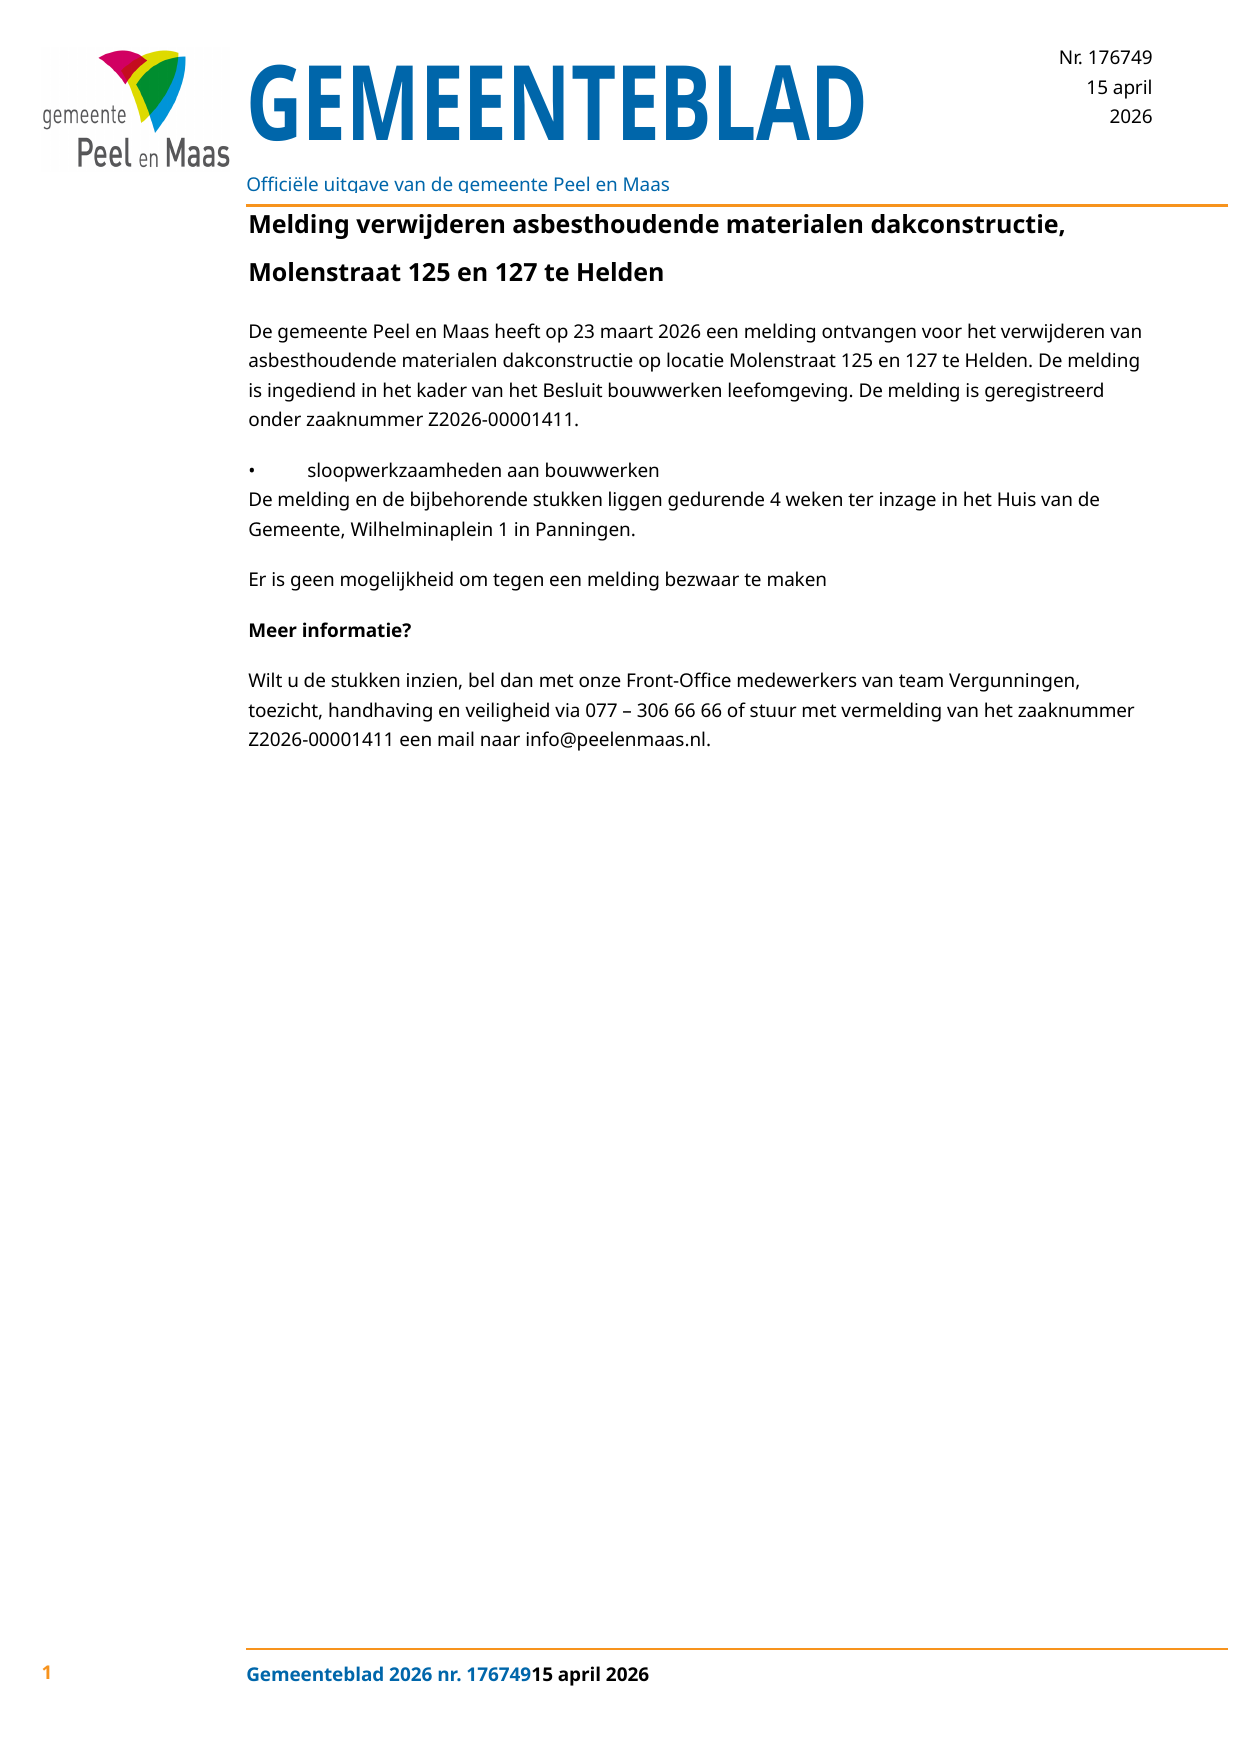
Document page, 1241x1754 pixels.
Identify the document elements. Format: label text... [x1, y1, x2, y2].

text Wilt u de stukken inzien, bel dan met onze Front-Office medewerkers van team Vergunningen, toezicht, handhaving en veiligheid via 077 – 306 66 66 of stuur met vermelding van het zaaknummer Z2026-00001411 een mail naar info@peelenmaas.nl. [248, 667, 1152, 752]
list sloopwerkzaamheden aan bouwwerken [248, 457, 1152, 483]
text De melding en de bijbehorende stukken liggen gedurende 4 weken ter inzage in het Huis van de Gemeente, Wilhelminaplein 1 in Panningen. [248, 487, 1152, 542]
text De gemeente Peel en Maas heeft op 23 maart 2026 een melding ontvangen voor het verwijderen van asbesthoudende materialen dakconstructie op locatie Molenstraat 125 en 127 te Helden. De melding is ingediend in het kader van het Besluit bouwwerken leefomgeving. De melding is geregistreerd onder zaaknummer Z2026-00001411. [248, 318, 1152, 432]
text Meer informatie? [248, 617, 1152, 643]
text Melding verwijderen asbesthoudende materialen dakconstructie, Molenstraat 125 en 127 te Helden [248, 207, 1152, 288]
text Er is geen mogelijkheid om tegen een melding bezwaar te maken [248, 567, 1152, 592]
picture [41, 47, 231, 172]
